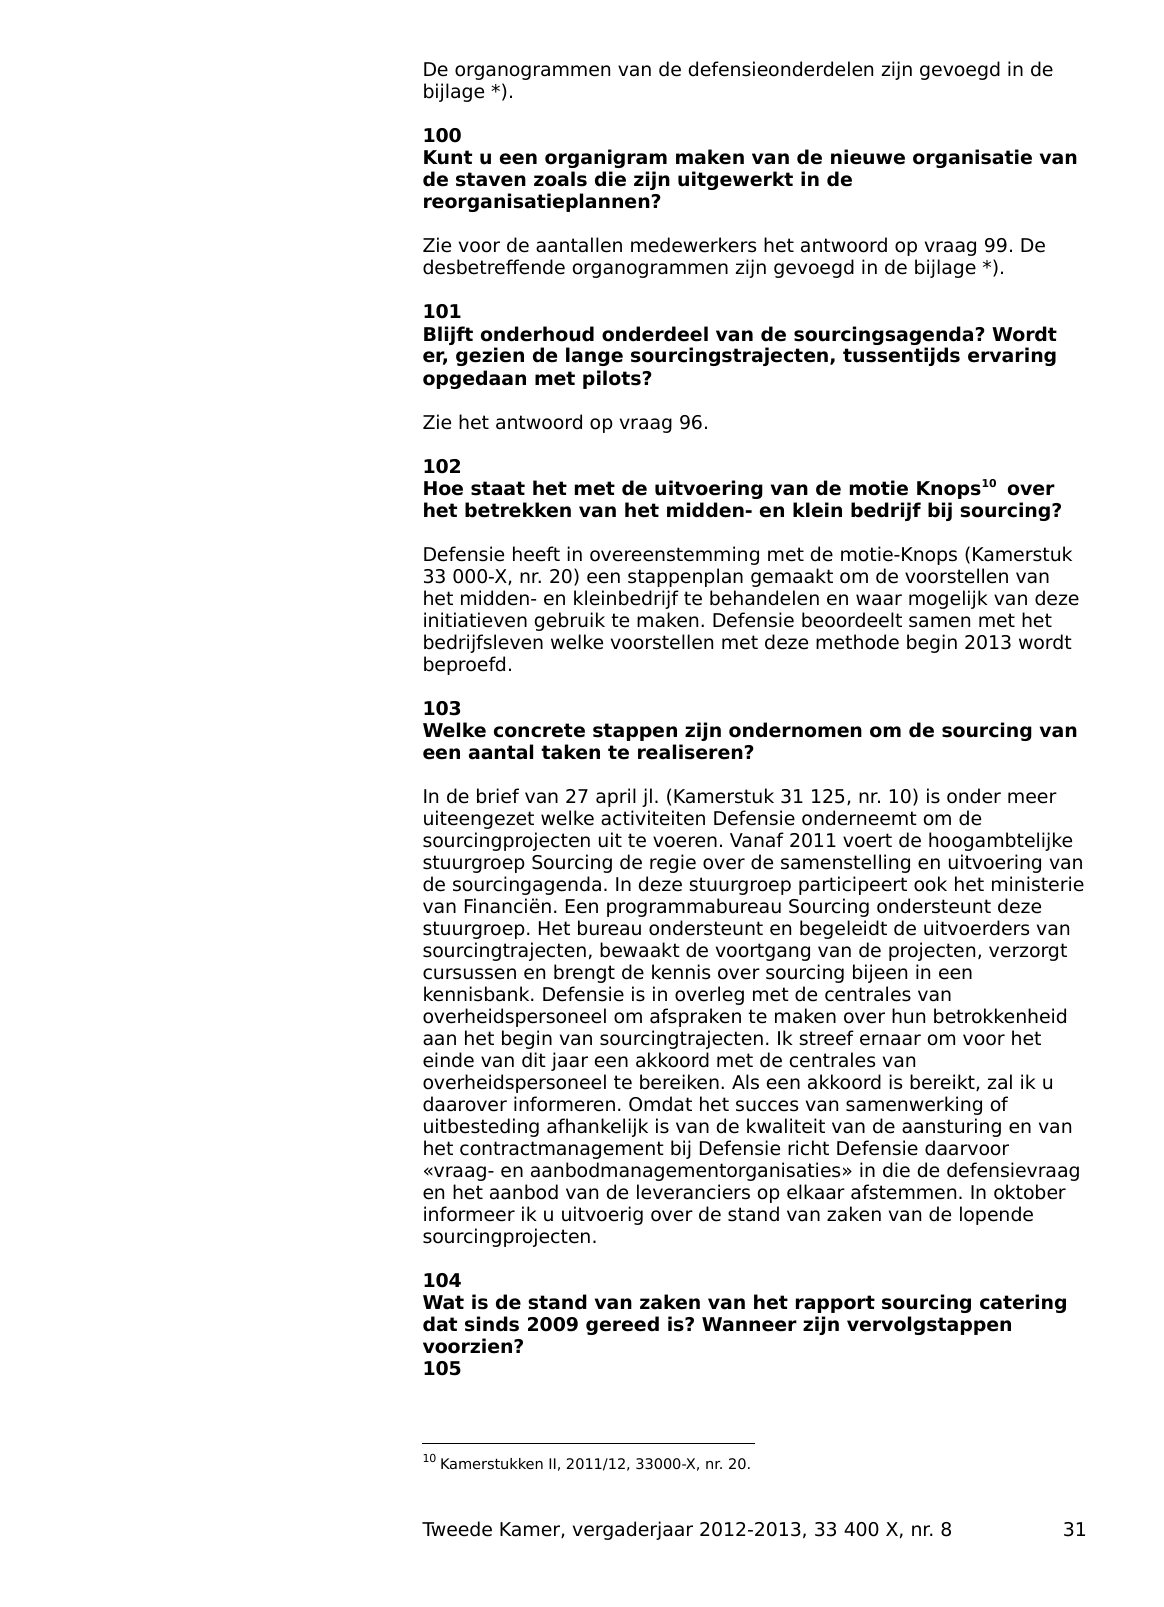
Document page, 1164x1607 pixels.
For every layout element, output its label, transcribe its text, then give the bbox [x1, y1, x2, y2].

text Wat is de stand van zaken van het rapport sourcing catering dat sinds 2009 gereed is? Wanneer zijn vervolgstappen voorzien? [422, 1292, 1087, 1358]
text 100 [422, 125, 1087, 147]
text 102 [422, 456, 1087, 478]
text 105 [422, 1358, 1087, 1380]
text Defensie heeft in overeenstemming met de motie-Knops (Kamerstuk 33 000-X, nr. 20) een stappenplan gemaakt om de voorstellen van het midden- en kleinbedrijf te behandelen en waar mogelijk van deze initiatieven gebruik te maken. Defensie beoordeelt samen met het bedrijfsleven welke voorstellen met deze methode begin 2013 wordt beproefd. [422, 544, 1087, 676]
text Blijft onderhoud onderdeel van de sourcingsagenda? Wordt er, gezien de lange sourcingstrajecten, tussentijds ervaring opgedaan met pilots? [422, 323, 1087, 389]
text Zie voor de aantallen medewerkers het antwoord op vraag 99. De desbetreffende organogrammen zijn gevoegd in de bijlage *). [422, 235, 1087, 279]
text Kamerstukken II, 2011/12, 33000-X, nr. 20. [422, 1452, 1087, 1474]
text Hoe staat het met de uitvoering van de motie Knops over het betrekken van het midden- en klein bedrijf bij sourcing? [422, 478, 1087, 522]
text In de brief van 27 april jl. (Kamerstuk 31 125, nr. 10) is onder meer uiteengezet welke activiteiten Defensie onderneemt om de sourcingprojecten uit te voeren. Vanaf 2011 voert de hoogambtelijke stuurgroep Sourcing de regie over de samenstelling en uitvoering van de sourcingagenda. In deze stuurgroep participeert ook het ministerie van Financiën. Een programmabureau Sourcing ondersteunt deze stuurgroep. Het bureau ondersteunt en begeleidt de uitvoerders van sourcingtrajecten, bewaakt de voortgang van de projecten, verzorgt cursussen en brengt de kennis over sourcing bijeen in een kennisbank. Defensie is in overleg met de centrales van overheidspersoneel om afspraken te maken over hun betrokkenheid aan het begin van sourcingtrajecten. Ik streef ernaar om voor het einde van dit jaar een akkoord met de centrales van overheidspersoneel te bereiken. Als een akkoord is bereikt, zal ik u daarover informeren. Omdat het succes van samenwerking of uitbesteding afhankelijk is van de kwaliteit van de aansturing en van het contractmanagement bij Defensie richt Defensie daarvoor «vraag- en aanbodmanagementorganisaties» in die de defensievraag en het aanbod van de leveranciers op elkaar afstemmen. In oktober informeer ik u uitvoerig over de stand van zaken van de lopende sourcingprojecten. [422, 786, 1087, 1248]
text Welke concrete stappen zijn ondernomen om de sourcing van een aantal taken te realiseren? [422, 720, 1087, 764]
text De organogrammen van de defensieonderdelen zijn gevoegd in de bijlage *). [422, 59, 1087, 103]
text Zie het antwoord op vraag 96. [422, 412, 1087, 433]
text 103 [422, 698, 1087, 720]
text 104 [422, 1270, 1087, 1292]
text 101 [422, 301, 1087, 323]
text Kunt u een organigram maken van de nieuwe organisatie van de staven zoals die zijn uitgewerkt in de reorganisatieplannen? [422, 147, 1087, 213]
